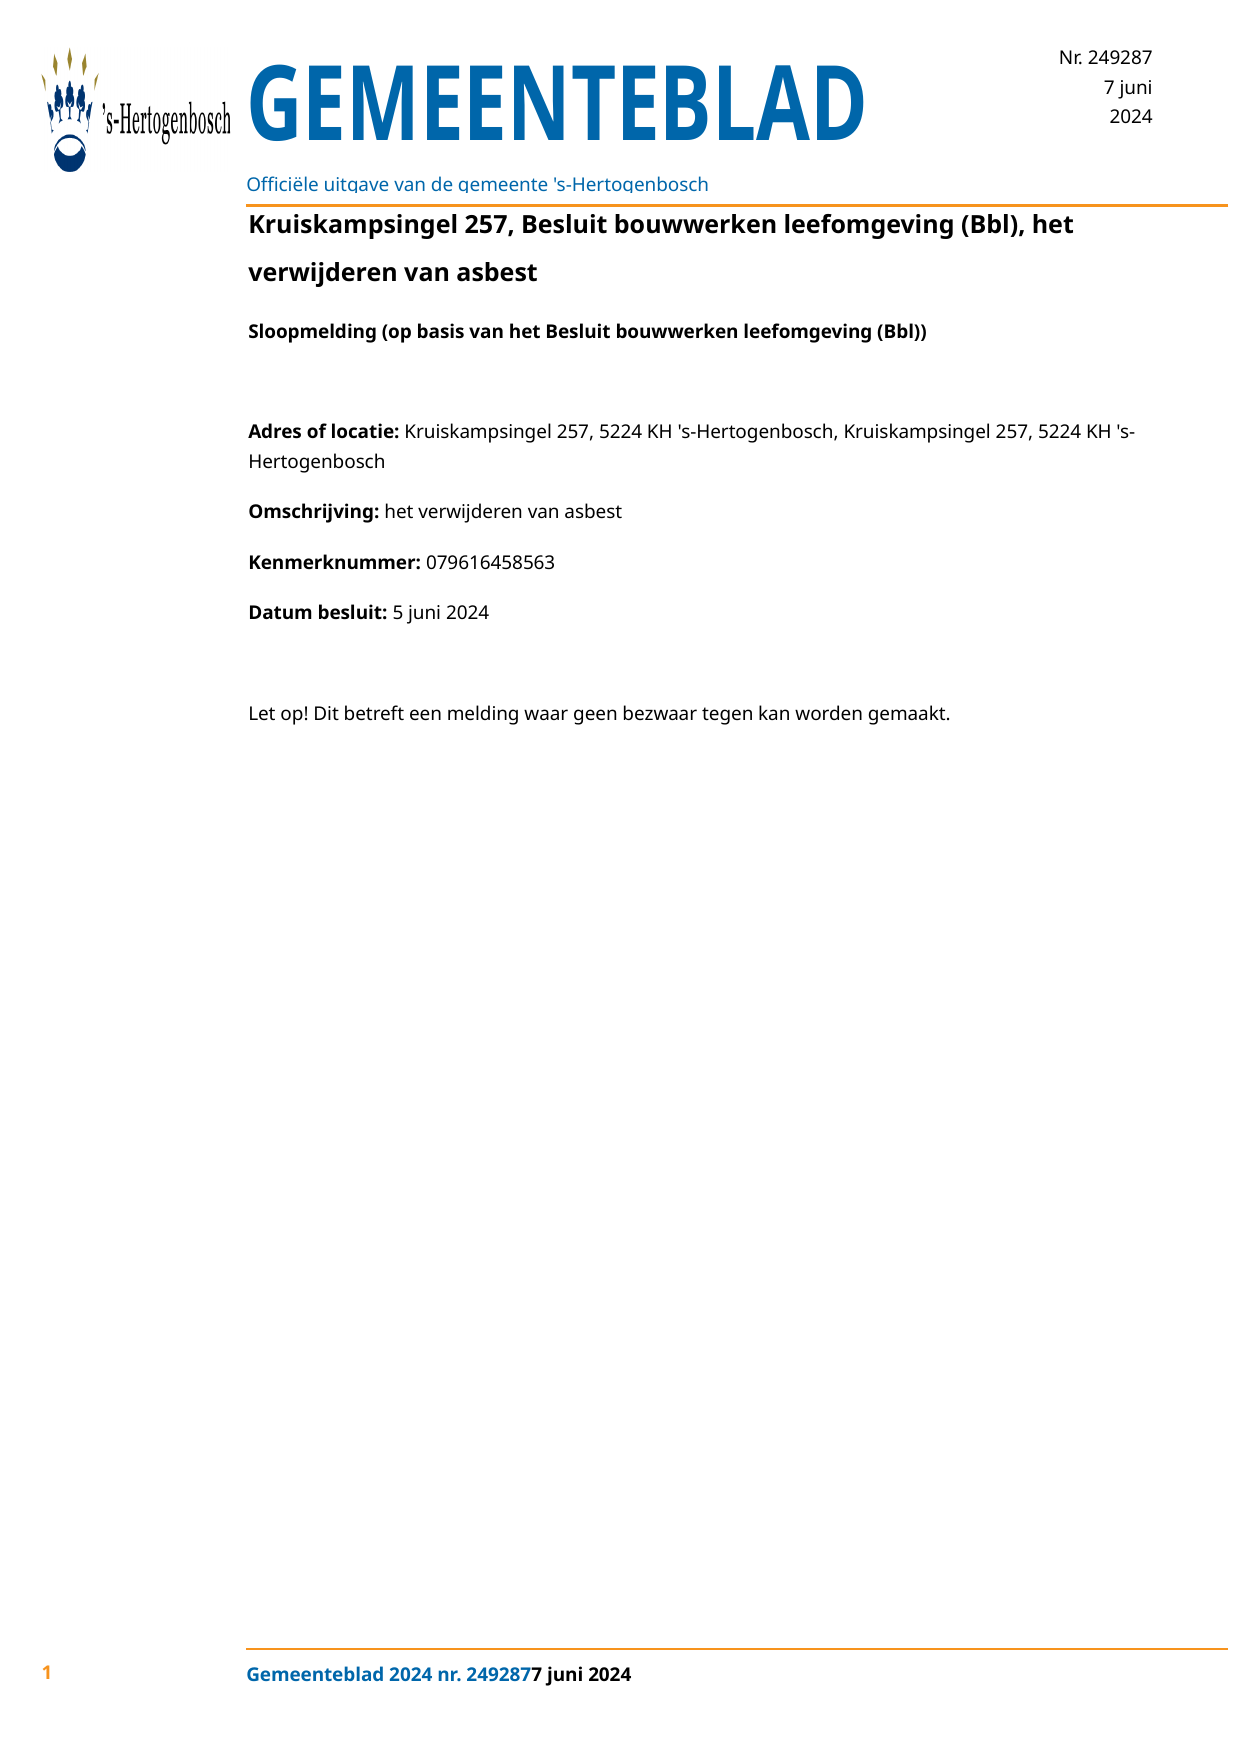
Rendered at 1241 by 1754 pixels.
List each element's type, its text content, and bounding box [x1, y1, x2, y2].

text Omschrijving: het verwijderen van asbest [248, 499, 1152, 524]
text Let op! Dit betreft een melding waar geen bezwaar tegen kan worden gemaakt. [248, 700, 1152, 726]
text Sloopmelding (op basis van het Besluit bouwwerken leefomgeving (Bbl)) [248, 318, 1152, 344]
picture [41, 47, 231, 172]
text Kruiskampsingel 257, Besluit bouwwerken leefomgeving (Bbl), het verwijderen van asbest [248, 207, 1152, 288]
text Datum besluit: 5 juni 2024 [248, 599, 1152, 625]
text Adres of locatie: Kruiskampsingel 257, 5224 KH 's-Hertogenbosch, Kruiskampsingel 257, 5224 KH 's-Hertogenbosch [248, 419, 1152, 474]
text Kenmerknummer: 079616458563 [248, 549, 1152, 575]
